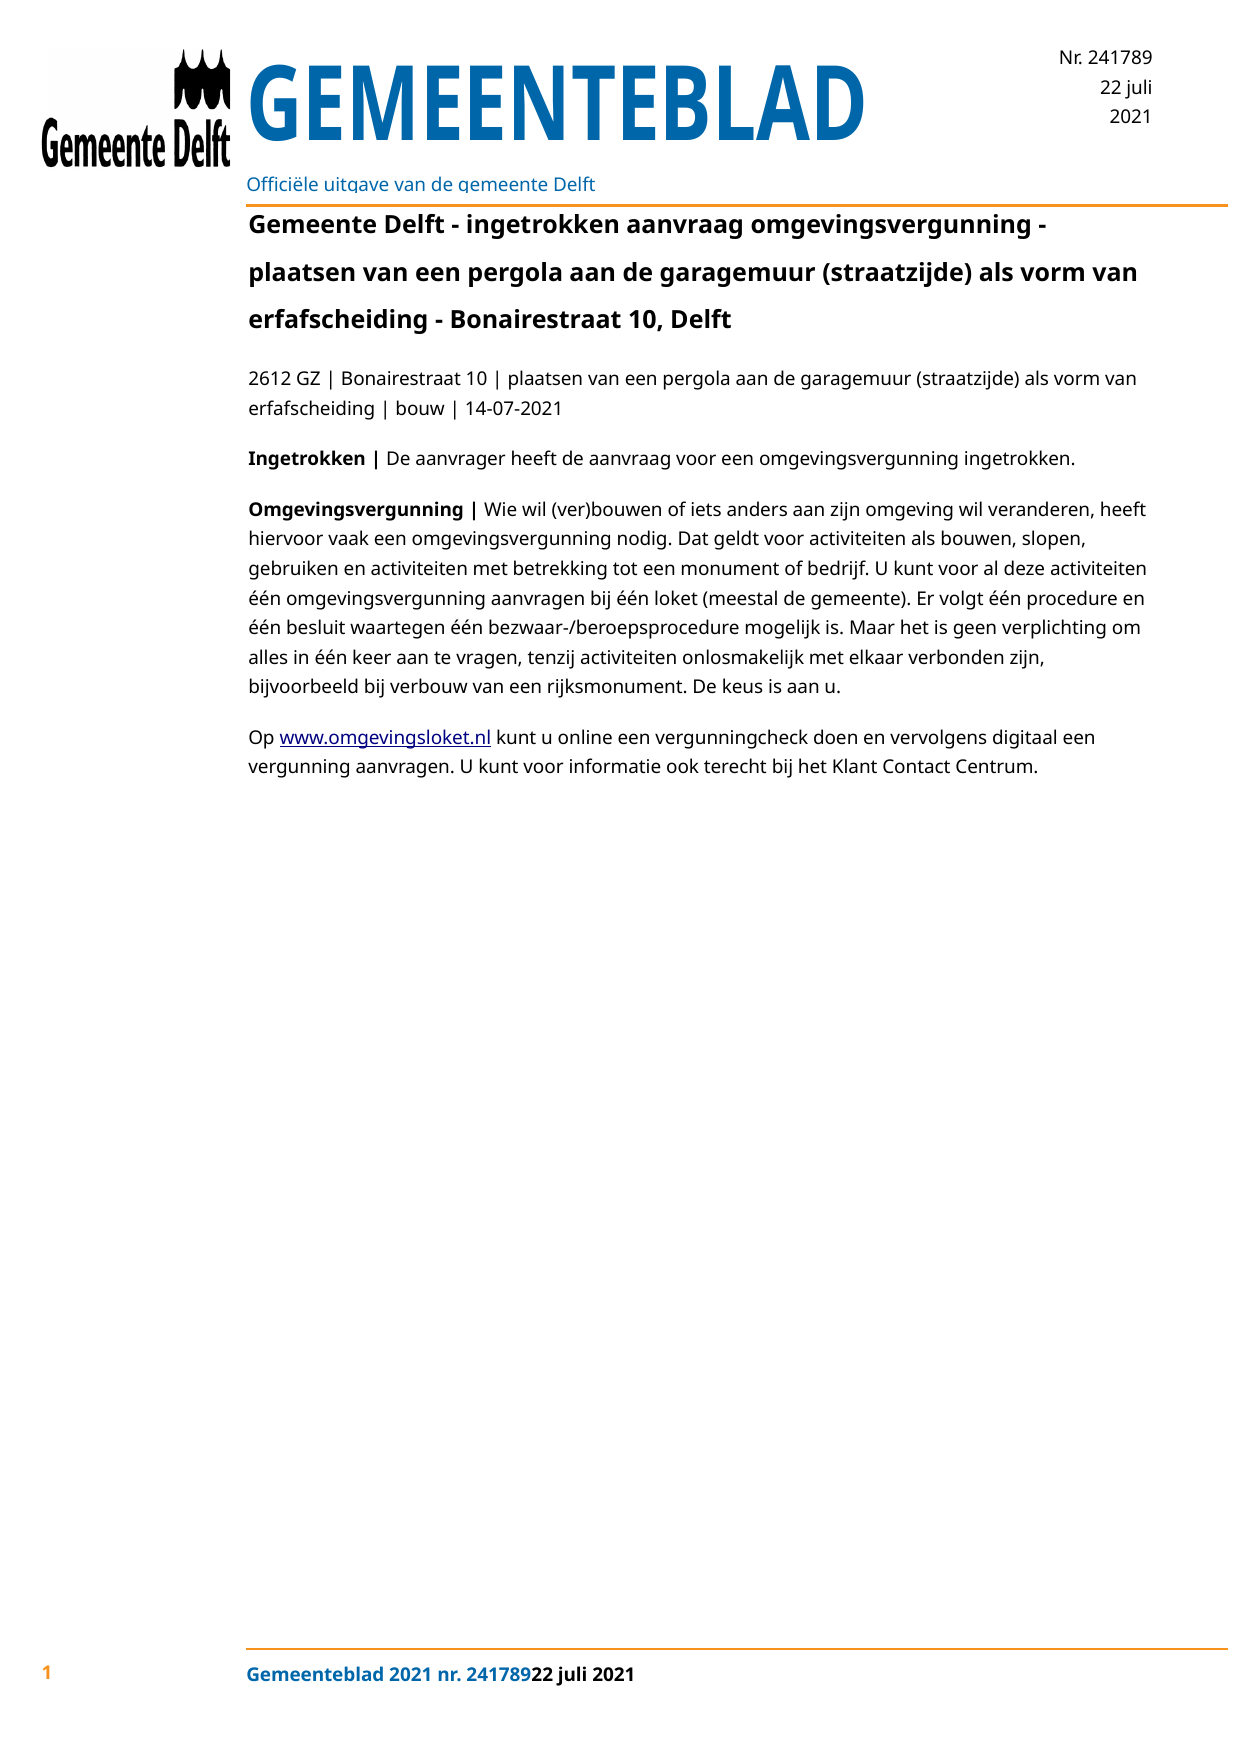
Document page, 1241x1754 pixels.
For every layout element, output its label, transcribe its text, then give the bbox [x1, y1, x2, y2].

text Op www.omgevingsloket.nl kunt u online een vergunningcheck doen en vervolgens digitaal een vergunning aanvragen. U kunt voor informatie ook terecht bij het Klant Contact Centrum. [248, 724, 1152, 779]
text Gemeente Delft - ingetrokken aanvraag omgevingsvergunning - plaatsen van een pergola aan de garagemuur (straatzijde) als vorm van erfafscheiding - Bonairestraat 10, Delft [248, 207, 1152, 336]
text 2612 GZ | Bonairestraat 10 | plaatsen van een pergola aan de garagemuur (straatzijde) als vorm van erfafscheiding | bouw | 14-07-2021 [248, 366, 1152, 421]
text Ingetrokken | De aanvrager heeft de aanvraag voor een omgevingsvergunning ingetrokken. [248, 446, 1152, 471]
text Omgevingsvergunning | Wie wil (ver)bouwen of iets anders aan zijn omgeving wil veranderen, heeft hiervoor vaak een omgevingsvergunning nodig. Dat geldt voor activiteiten als bouwen, slopen, gebruiken en activiteiten met betrekking tot een monument of bedrijf. U kunt voor al deze activiteiten één omgevingsvergunning aanvragen bij één loket (meestal de gemeente). Er volgt één procedure en één besluit waartegen één bezwaar-/beroepsprocedure mogelijk is. Maar het is geen verplichting om alles in één keer aan te vragen, tenzij activiteiten onlosmakelijk met elkaar verbonden zijn, bijvoorbeeld bij verbouw van een rijksmonument. De keus is aan u. [248, 496, 1152, 699]
picture [41, 47, 231, 172]
